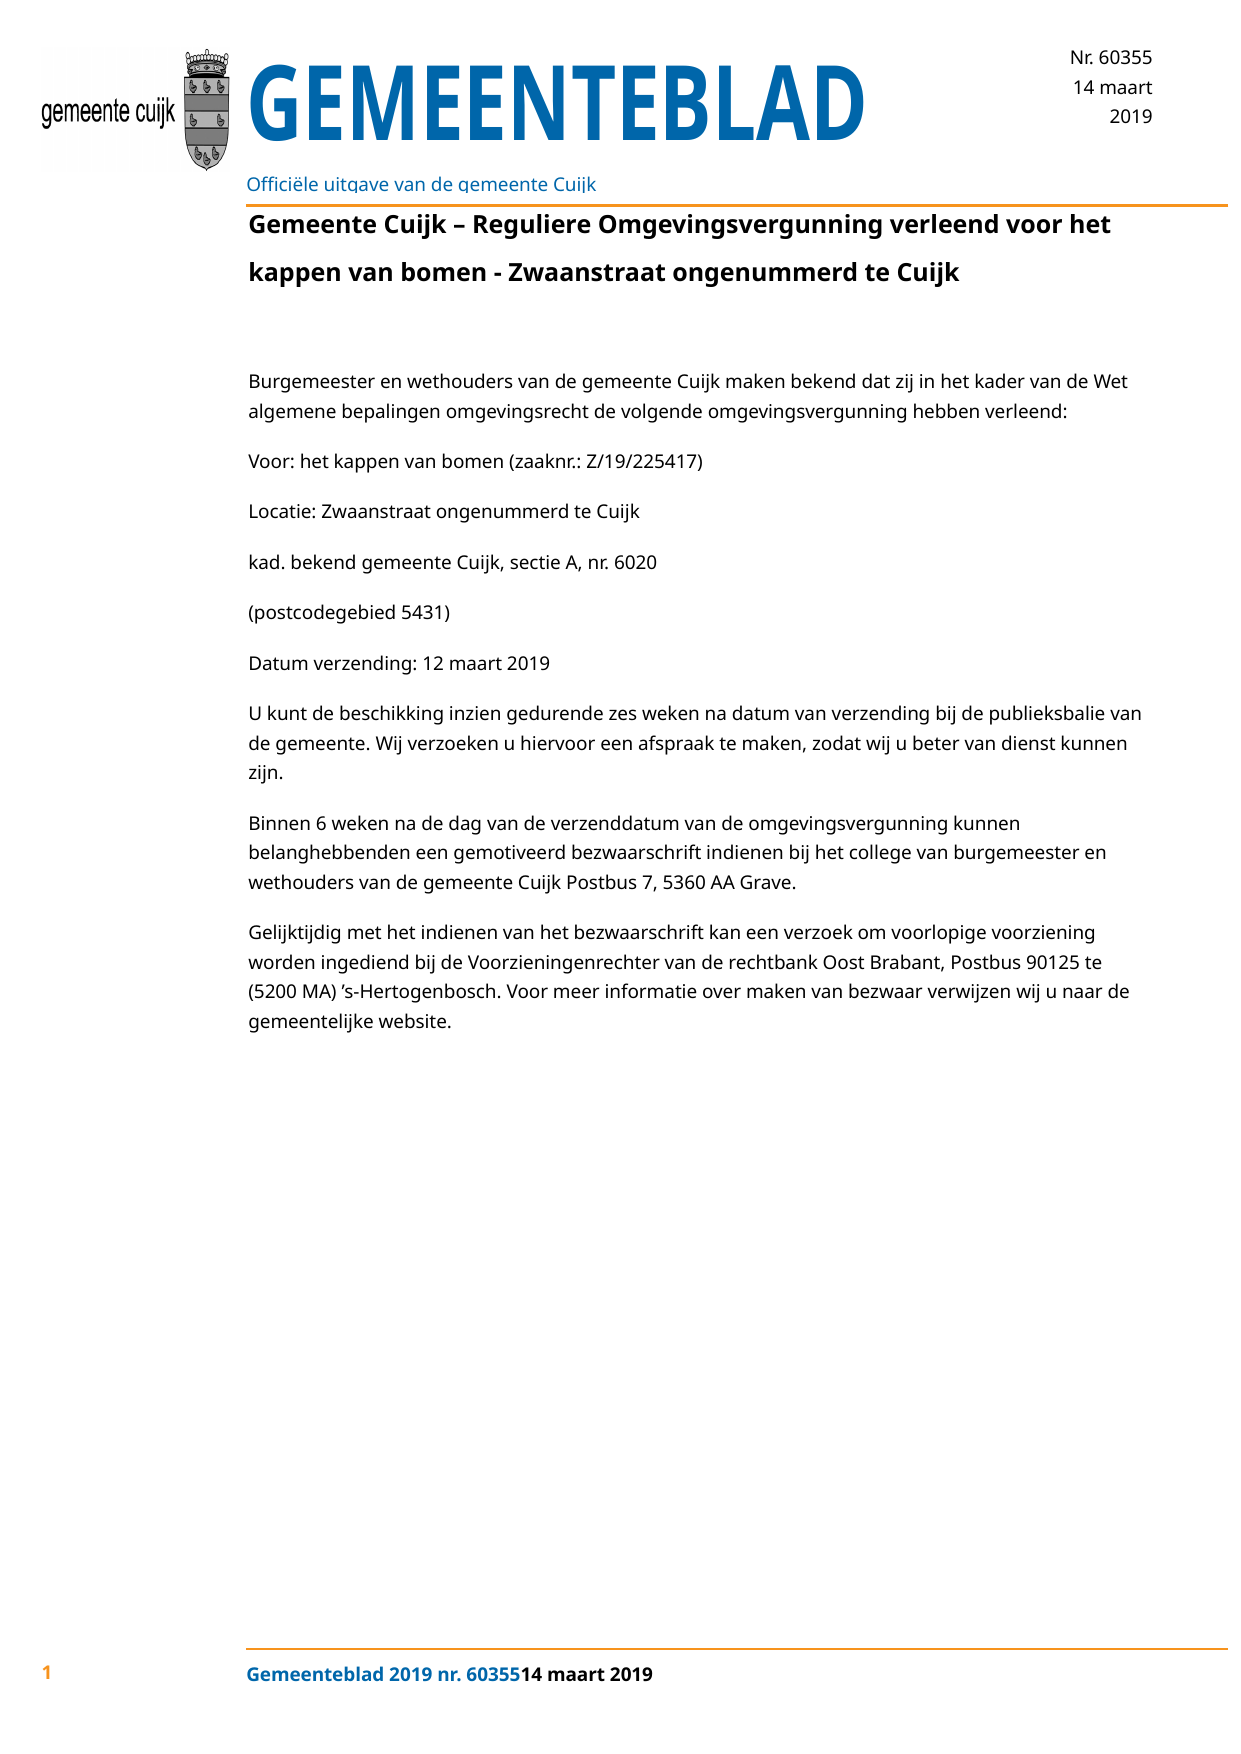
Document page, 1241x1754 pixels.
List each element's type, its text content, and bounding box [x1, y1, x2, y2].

text Gemeente Cuijk – Reguliere Omgevingsvergunning verleend voor het kappen van bomen - Zwaanstraat ongenummerd te Cuijk [248, 207, 1152, 288]
picture [41, 47, 231, 172]
text (postcodegebied 5431) [248, 599, 1152, 625]
text Voor: het kappen van bomen (zaaknr.: Z/19/225417) [248, 448, 1152, 474]
text Binnen 6 weken na de dag van de verzenddatum van de omgevingsvergunning kunnen belanghebbenden een gemotiveerd bezwaarschrift indienen bij het college van burgemeester en wethouders van de gemeente Cuijk Postbus 7, 5360 AA Grave. [248, 810, 1152, 895]
text Locatie: Zwaanstraat ongenummerd te Cuijk [248, 499, 1152, 524]
text kad. bekend gemeente Cuijk, sectie A, nr. 6020 [248, 549, 1152, 575]
text Gelijktijdig met het indienen van het bezwaarschrift kan een verzoek om voorlopige voorziening worden ingediend bij de Voorzieningenrechter van de rechtbank Oost Brabant, Postbus 90125 te (5200 MA) ’s-Hertogenbosch. Voor meer informatie over maken van bezwaar verwijzen wij u naar de gemeentelijke website. [248, 919, 1152, 1034]
text Burgemeester en wethouders van de gemeente Cuijk maken bekend dat zij in het kader van de Wet algemene bepalingen omgevingsrecht de volgende omgevingsvergunning hebben verleend: [248, 368, 1152, 424]
text Datum verzending: 12 maart 2019 [248, 650, 1152, 676]
text U kunt de beschikking inzien gedurende zes weken na datum van verzending bij de publieksbalie van de gemeente. Wij verzoeken u hiervoor een afspraak te maken, zodat wij u beter van dienst kunnen zijn. [248, 700, 1152, 785]
